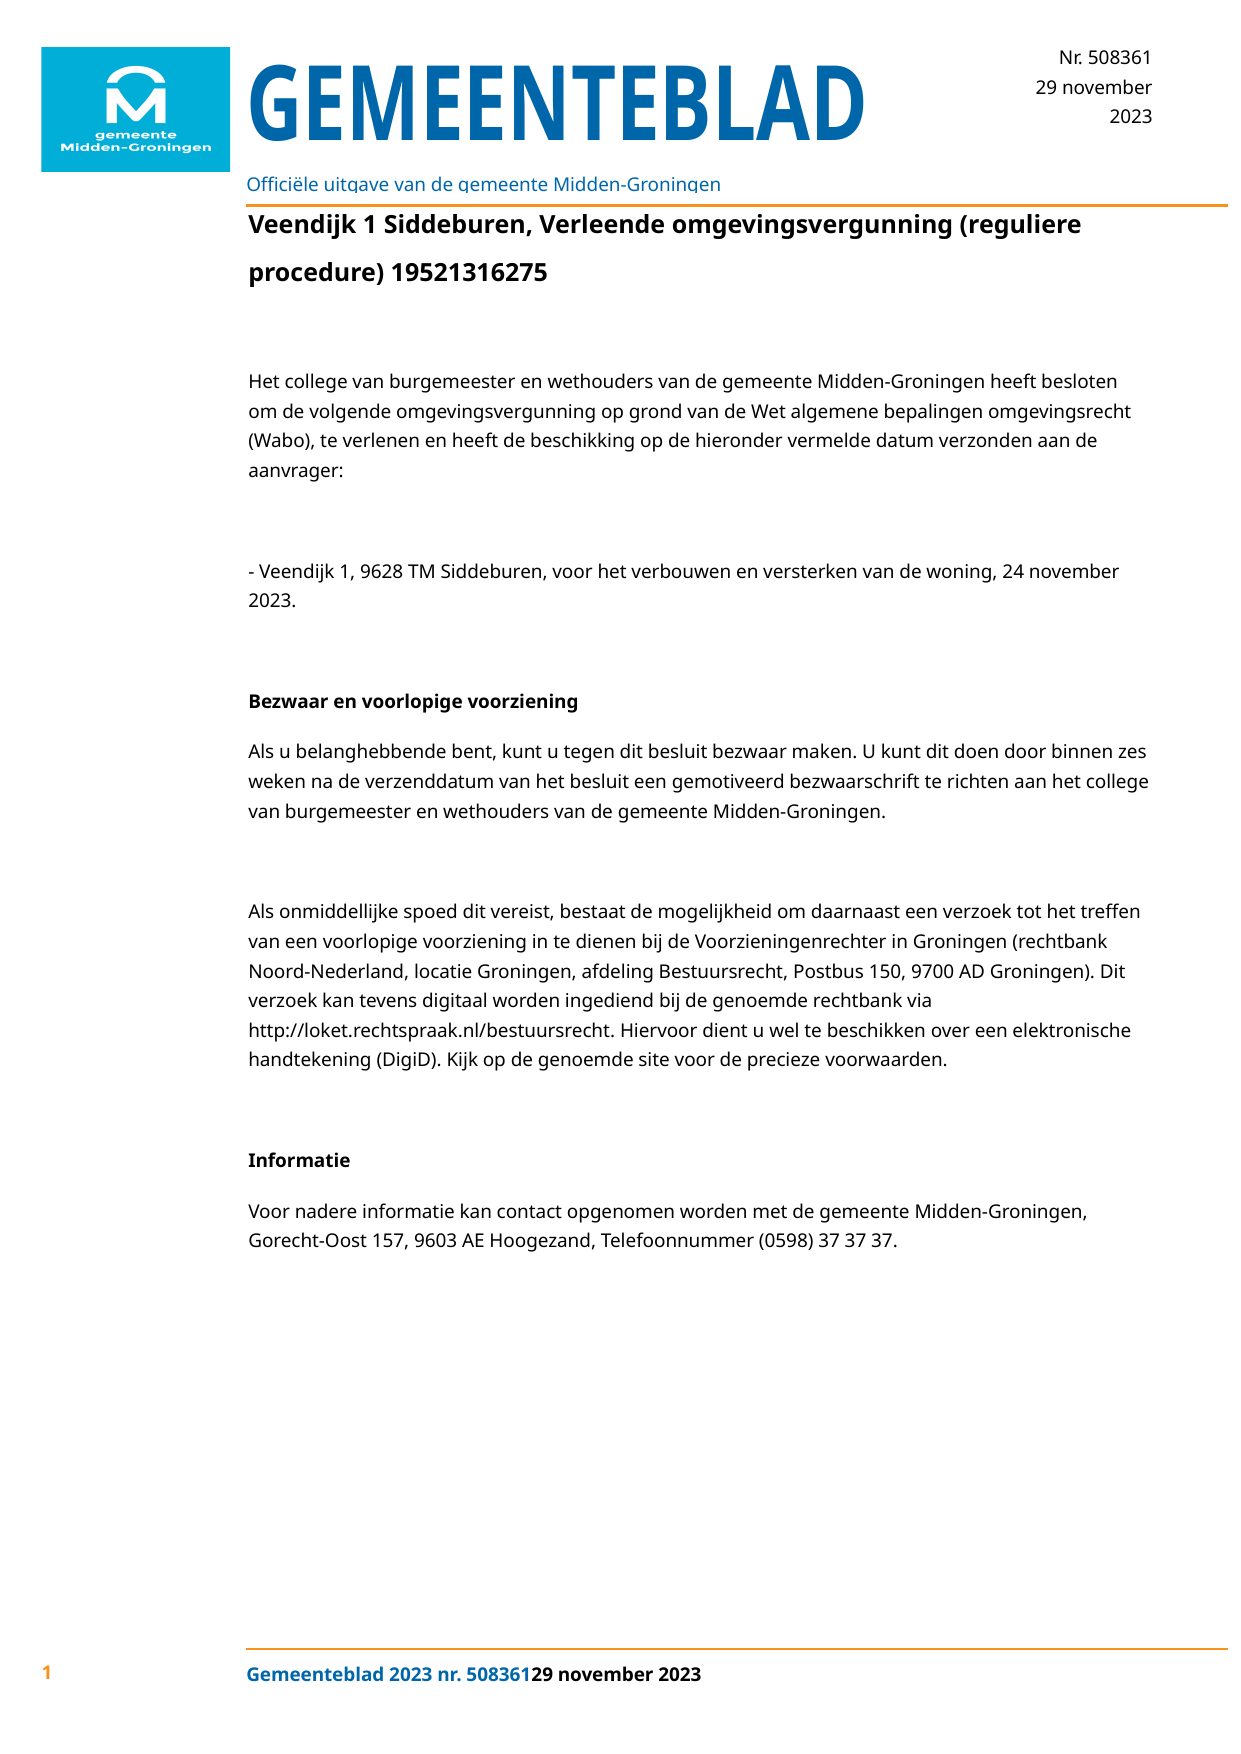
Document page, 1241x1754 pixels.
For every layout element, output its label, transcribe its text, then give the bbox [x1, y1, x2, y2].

text Als u belanghebbende bent, kunt u tegen dit besluit bezwaar maken. U kunt dit doen door binnen zes weken na de verzenddatum van het besluit een gemotiveerd bezwaarschrift te richten aan het college van burgemeester en wethouders van de gemeente Midden-Groningen. [248, 739, 1152, 824]
text Het college van burgemeester en wethouders van de gemeente Midden-Groningen heeft besloten om de volgende omgevingsvergunning op grond van de Wet algemene bepalingen omgevingsrecht (Wabo), te verlenen en heeft de beschikking op de hieronder vermelde datum verzonden aan de aanvrager: [248, 368, 1152, 483]
text Bezwaar en voorlopige voorziening [248, 688, 1152, 714]
picture [107, 89, 165, 122]
picture [184, 146, 190, 153]
text - Veendijk 1, 9628 TM Siddeburen, voor het verbouwen en versterken van de woning, 24 november 2023. [248, 558, 1152, 613]
text Voor nadere informatie kan contact opgenomen worden met de gemeente Midden-Groningen, Gorecht-Oost 157, 9603 AE Hoogezand, Telefoonnummer (0598) 37 37 37. [248, 1198, 1152, 1253]
text Als onmiddellijke spoed dit vereist, bestaat de mogelijkheid om daarnaast een verzoek tot het treffen van een voorlopige voorziening in te dienen bij de Voorzieningenrechter in Groningen (rechtbank Noord-Nederland, locatie Groningen, afdeling Bestuursrecht, Postbus 150, 9700 AD Groningen). Dit verzoek kan tevens digitaal worden ingediend bij de genoemde rechtbank via http://loket.rechtspraak.nl/bestuursrecht. Hiervoor dient u wel te beschikken over een elektronische handtekening (DigiD). Kijk op de genoemde site voor de precieze voorwaarden. [248, 899, 1152, 1072]
text Informatie [248, 1147, 1152, 1173]
text Veendijk 1 Siddeburen, Verleende omgevingsvergunning (reguliere procedure) 19521316275 [248, 207, 1152, 288]
picture [108, 66, 164, 82]
